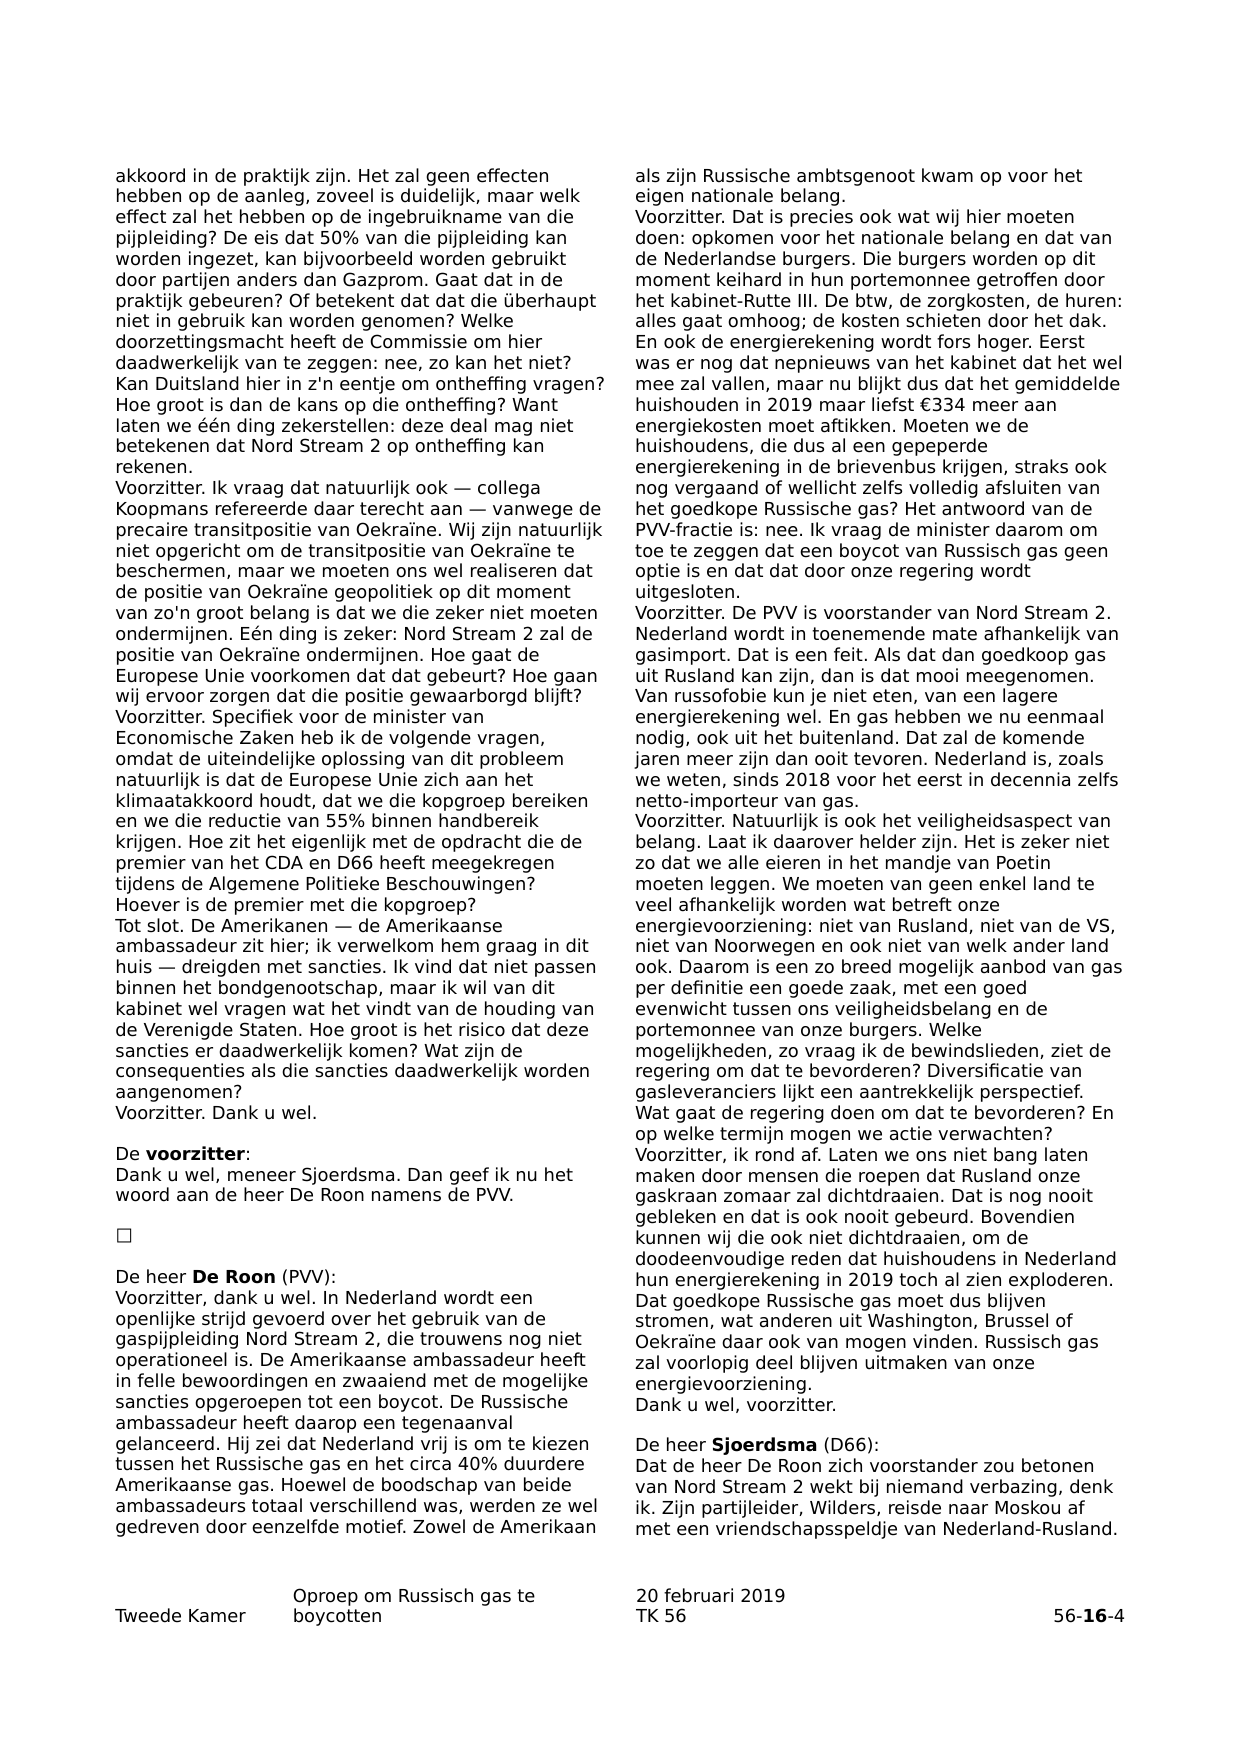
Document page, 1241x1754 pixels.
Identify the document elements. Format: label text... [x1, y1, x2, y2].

text Voorzitter. Ik vraag dat natuurlijk ook — collega Koopmans refereerde daar terecht aan — vanwege de precaire transitpositie van Oekraïne. Wij zijn natuurlijk niet opgericht om de transitpositie van Oekraïne te beschermen, maar we moeten ons wel realiseren dat de positie van Oekraïne geopolitiek op dit moment van zo'n groot belang is dat we die zeker niet moeten ondermijnen. Eén ding is zeker: Nord Stream 2 zal de positie van Oekraïne ondermijnen. Hoe gaat de Europese Unie voorkomen dat dat gebeurt? Hoe gaan wij ervoor zorgen dat die positie gewaarborgd blijft? [115, 478, 605, 707]
text Voorzitter. Natuurlijk is ook het veiligheidsaspect van belang. Laat ik daarover helder zijn. Het is zeker niet zo dat we alle eieren in het mandje van Poetin moeten leggen. We moeten van geen enkel land te veel afhankelijk worden wat betreft onze energievoorziening: niet van Rusland, niet van de VS, niet van Noorwegen en ook niet van welk ander land ook. Daarom is een zo breed mogelijk aanbod van gas per definitie een goede zaak, met een goed evenwicht tussen ons veiligheidsbelang en de portemonnee van onze burgers. Welke mogelijkheden, zo vraag ik de bewindslieden, ziet de regering om dat te bevorderen? Diversificatie van gasleveranciers lijkt een aantrekkelijk perspectief. Wat gaat de regering doen om dat te bevorderen? En op welke termijn mogen we actie verwachten? [635, 811, 1125, 1144]
text Dank u wel, meneer Sjoerdsma. Dan geef ik nu het woord aan de heer De Roon namens de PVV. [115, 1164, 605, 1206]
text De voorzitter: [115, 1144, 605, 1164]
text De heer De Roon (PVV): [115, 1267, 605, 1287]
text De heer Sjoerdsma (D66): [635, 1435, 1125, 1456]
text Voorzitter. Dat is precies ook wat wij hier moeten doen: opkomen voor het nationale belang en dat van de Nederlandse burgers. Die burgers worden op dit moment keihard in hun portemonnee getroffen door het kabinet-Rutte III. De btw, de zorgkosten, de huren: alles gaat omhoog; de kosten schieten door het dak. En ook de energierekening wordt fors hoger. Eerst was er nog dat nepnieuws van het kabinet dat het wel mee zal vallen, maar nu blijkt dus dat het gemiddelde huishouden in 2019 maar liefst €334 meer aan energiekosten moet aftikken. Moeten we de huishoudens, die dus al een gepeperde energierekening in de brievenbus krijgen, straks ook nog vergaand of wellicht zelfs volledig afsluiten van het goedkope Russische gas? Het antwoord van de PVV-fractie is: nee. Ik vraag de minister daarom om toe te zeggen dat een boycot van Russisch gas geen optie is en dat dat door onze regering wordt uitgesloten. [635, 207, 1125, 603]
text ⬜ [115, 1226, 605, 1247]
text Voorzitter. Dank u wel. [115, 1103, 605, 1124]
text Dat de heer De Roon zich voorstander zou betonen van Nord Stream 2 wekt bij niemand verbazing, denk ik. Zijn partijleider, Wilders, reisde naar Moskou af met een vriendschapsspeldje van Nederland-Rusland. [635, 1456, 1125, 1539]
text Voorzitter, dank u wel. In Nederland wordt een openlijke strijd gevoerd over het gebruik van de gaspijpleiding Nord Stream 2, die trouwens nog niet operationeel is. De Amerikaanse ambassadeur heeft in felle bewoordingen en zwaaiend met de mogelijke sancties opgeroepen tot een boycot. De Russische ambassadeur heeft daarop een tegenaanval gelanceerd. Hij zei dat Nederland vrij is om te kiezen tussen het Russische gas en het circa 40% duurdere Amerikaanse gas. Hoewel de boodschap van beide ambassadeurs totaal verschillend was, werden ze wel gedreven door eenzelfde motief. Zowel de Amerikaan [115, 1287, 605, 1537]
text als zijn Russische ambtsgenoot kwam op voor het eigen nationale belang. [635, 165, 1125, 207]
text akkoord in de praktijk zijn. Het zal geen effecten hebben op de aanleg, zoveel is duidelijk, maar welk effect zal het hebben op de ingebruikname van die pijpleiding? De eis dat 50% van die pijpleiding kan worden ingezet, kan bijvoorbeeld worden gebruikt door partijen anders dan Gazprom. Gaat dat in de praktijk gebeuren? Of betekent dat dat die überhaupt niet in gebruik kan worden genomen? Welke doorzettingsmacht heeft de Commissie om hier daadwerkelijk van te zeggen: nee, zo kan het niet? Kan Duitsland hier in z'n eentje om ontheffing vragen? Hoe groot is dan de kans op die ontheffing? Want laten we één ding zekerstellen: deze deal mag niet betekenen dat Nord Stream 2 op ontheffing kan rekenen. [115, 165, 605, 478]
text Voorzitter. Specifiek voor de minister van Economische Zaken heb ik de volgende vragen, omdat de uiteindelijke oplossing van dit probleem natuurlijk is dat de Europese Unie zich aan het klimaatakkoord houdt, dat we die kopgroep bereiken en we die reductie van 55% binnen handbereik krijgen. Hoe zit het eigenlijk met de opdracht die de premier van het CDA en D66 heeft meegekregen tijdens de Algemene Politieke Beschouwingen? Hoever is de premier met die kopgroep? [115, 707, 605, 915]
text Tot slot. De Amerikanen — de Amerikaanse ambassadeur zit hier; ik verwelkom hem graag in dit huis — dreigden met sancties. Ik vind dat niet passen binnen het bondgenootschap, maar ik wil van dit kabinet wel vragen wat het vindt van de houding van de Verenigde Staten. Hoe groot is het risico dat deze sancties er daadwerkelijk komen? Wat zijn de consequenties als die sancties daadwerkelijk worden aangenomen? [115, 915, 605, 1103]
text Voorzitter, ik rond af. Laten we ons niet bang laten maken door mensen die roepen dat Rusland onze gaskraan zomaar zal dichtdraaien. Dat is nog nooit gebleken en dat is ook nooit gebeurd. Bovendien kunnen wij die ook niet dichtdraaien, om de doodeenvoudige reden dat huishoudens in Nederland hun energierekening in 2019 toch al zien exploderen. Dat goedkope Russische gas moet dus blijven stromen, wat anderen uit Washington, Brussel of Oekraïne daar ook van mogen vinden. Russisch gas zal voorlopig deel blijven uitmaken van onze energievoorziening. [635, 1144, 1125, 1394]
text Voorzitter. De PVV is voorstander van Nord Stream 2. Nederland wordt in toenemende mate afhankelijk van gasimport. Dat is een feit. Als dat dan goedkoop gas uit Rusland kan zijn, dan is dat mooi meegenomen. Van russofobie kun je niet eten, van een lagere energierekening wel. En gas hebben we nu eenmaal nodig, ook uit het buitenland. Dat zal de komende jaren meer zijn dan ooit tevoren. Nederland is, zoals we weten, sinds 2018 voor het eerst in decennia zelfs netto-importeur van gas. [635, 603, 1125, 811]
text Dank u wel, voorzitter. [635, 1394, 1125, 1415]
